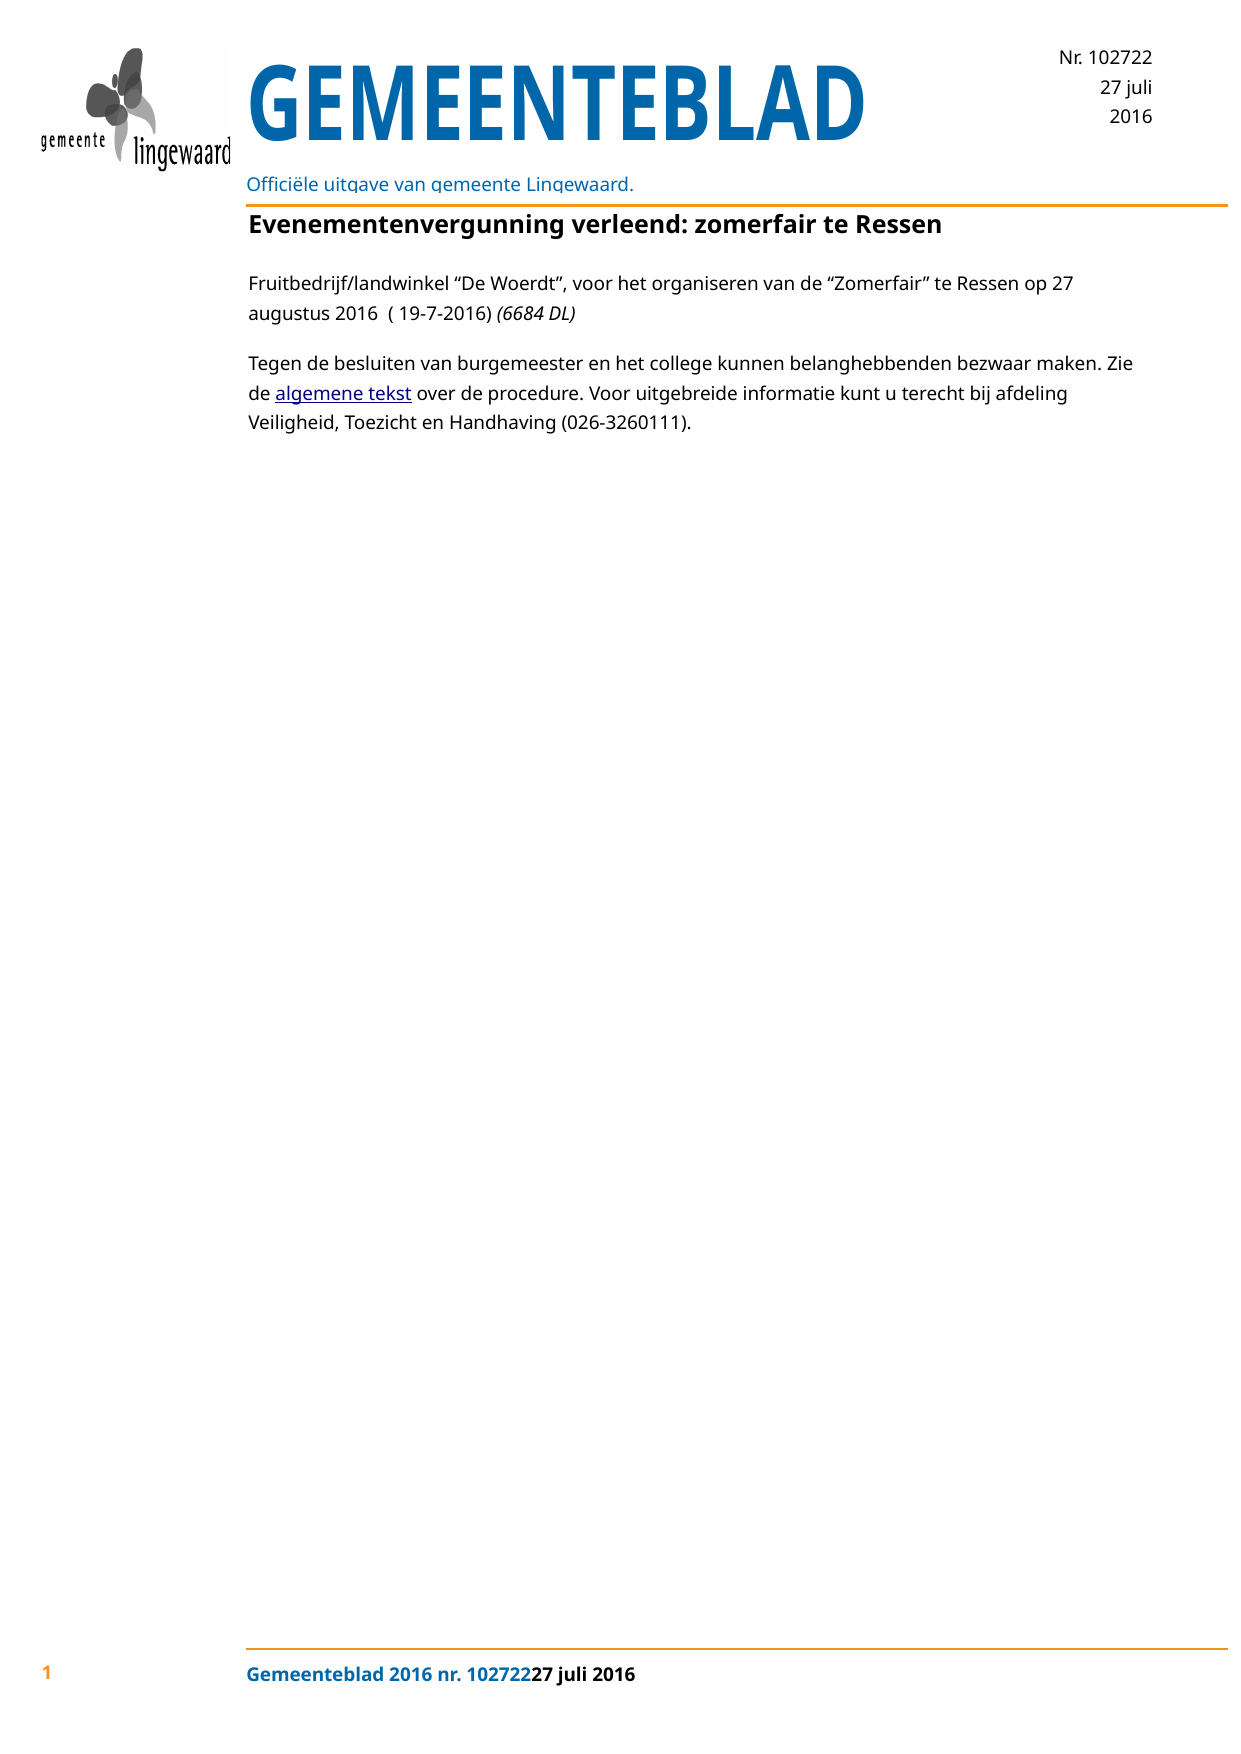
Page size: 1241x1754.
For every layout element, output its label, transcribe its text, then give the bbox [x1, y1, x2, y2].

picture [41, 47, 231, 172]
text Fruitbedrijf/landwinkel “De Woerdt”, voor het organiseren van de “Zomerfair” te Ressen op 27 augustus 2016 ( 19-7-2016) (6684 DL) [248, 270, 1152, 326]
text Tegen de besluiten van burgemeester en het college kunnen belanghebbenden bezwaar maken. Zie de algemene tekst over de procedure. Voor uitgebreide informatie kunt u terecht bij afdeling Veiligheid, Toezicht en Handhaving (026-3260111). [248, 350, 1152, 435]
text Evenementenvergunning verleend: zomerfair te Ressen [248, 207, 1152, 241]
